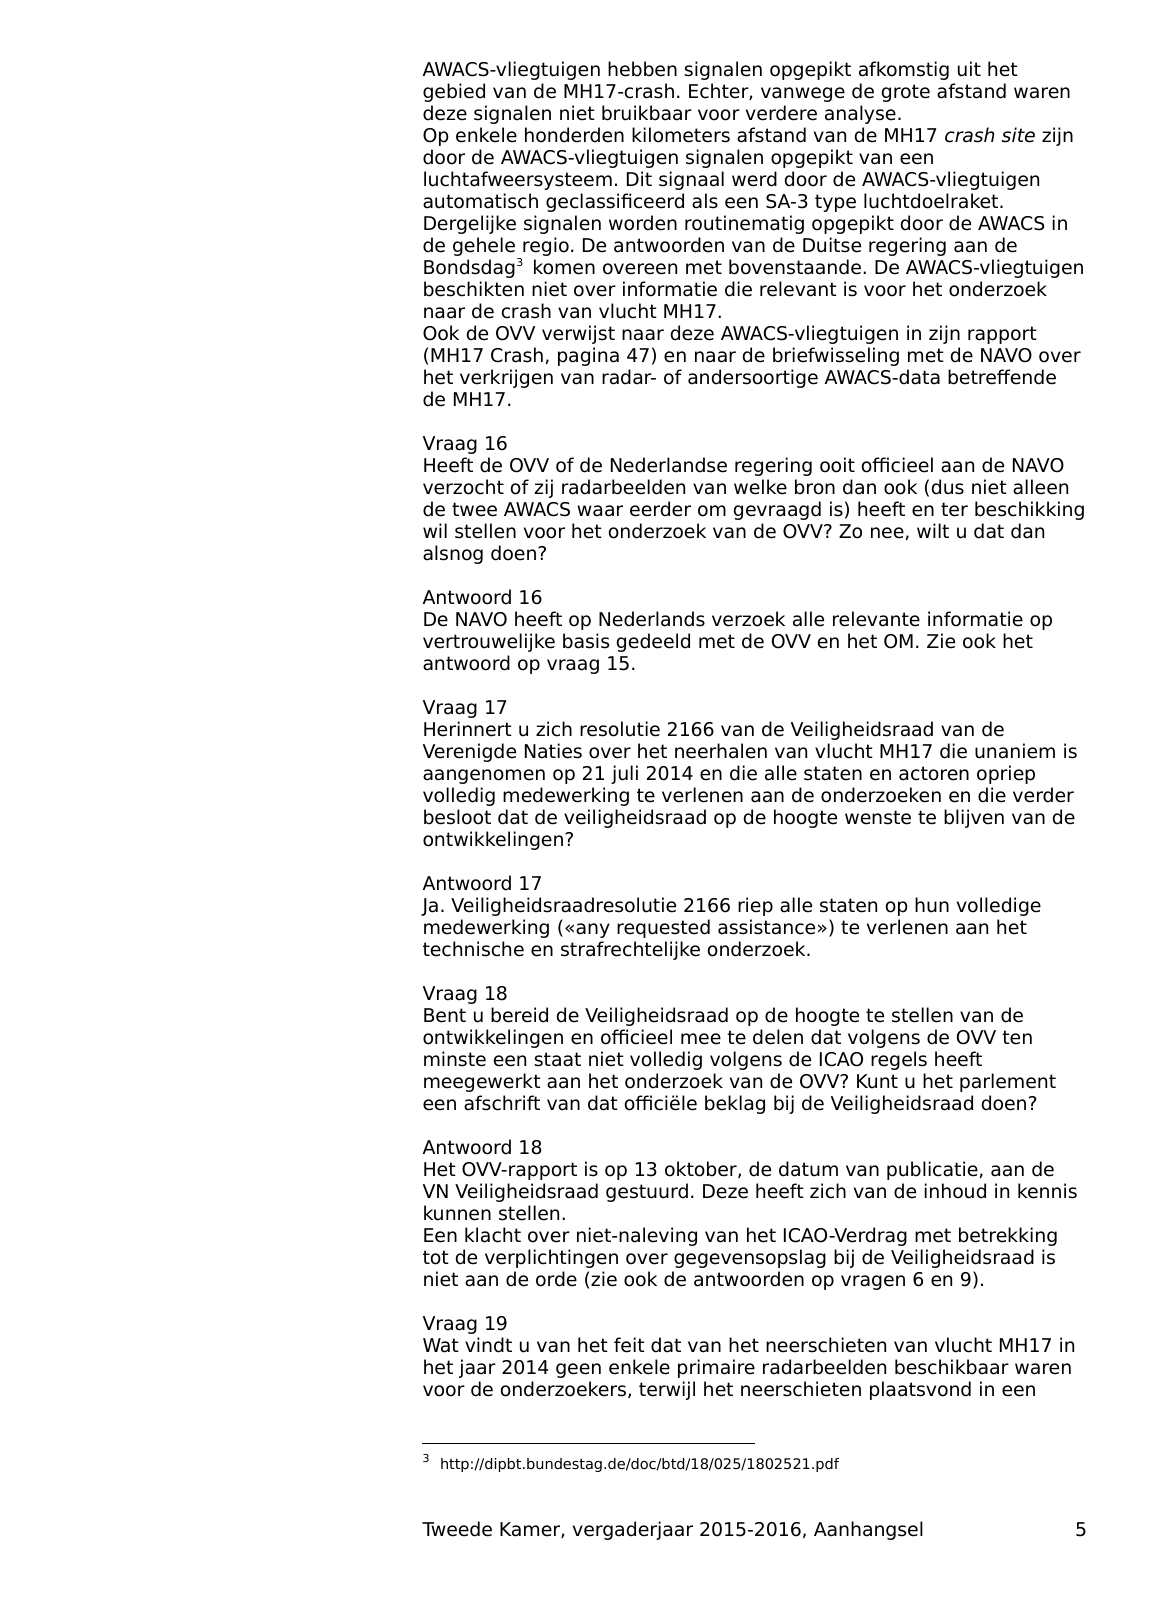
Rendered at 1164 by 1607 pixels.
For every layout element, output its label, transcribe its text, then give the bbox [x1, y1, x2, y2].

text Vraag 19 [422, 1313, 1087, 1335]
text Herinnert u zich resolutie 2166 van de Veiligheidsraad van de Verenigde Naties over het neerhalen van vlucht MH17 die unaniem is aangenomen op 21 juli 2014 en die alle staten en actoren opriep volledig medewerking te verlenen aan de onderzoeken en die verder besloot dat de veiligheidsraad op de hoogte wenste te blijven van de ontwikkelingen? [422, 719, 1087, 851]
text Antwoord 16 [422, 587, 1087, 609]
text Op enkele honderden kilometers afstand van de MH17 crash site zijn door de AWACS-vliegtuigen signalen opgepikt van een luchtafweersysteem. Dit signaal werd door de AWACS-vliegtuigen automatisch geclassificeerd als een SA-3 type luchtdoelraket. Dergelijke signalen worden routinematig opgepikt door de AWACS in de gehele regio. De antwoorden van de Duitse regering aan de Bondsdag komen overeen met bovenstaande. De AWACS-vliegtuigen beschikten niet over informatie die relevant is voor het onderzoek naar de crash van vlucht MH17. [422, 125, 1087, 323]
text Vraag 17 [422, 697, 1087, 719]
text http://dipbt.bundestag.de/doc/btd/18/025/1802521.pdf [422, 1452, 1087, 1474]
text Het OVV-rapport is op 13 oktober, de datum van publicatie, aan de VN Veiligheidsraad gestuurd. Deze heeft zich van de inhoud in kennis kunnen stellen. [422, 1159, 1087, 1225]
text AWACS-vliegtuigen hebben signalen opgepikt afkomstig uit het gebied van de MH17-crash. Echter, vanwege de grote afstand waren deze signalen niet bruikbaar voor verdere analyse. [422, 59, 1087, 125]
text Antwoord 17 [422, 873, 1087, 895]
text Wat vindt u van het feit dat van het neerschieten van vlucht MH17 in het jaar 2014 geen enkele primaire radarbeelden beschikbaar waren voor de onderzoekers, terwijl het neerschieten plaatsvond in een [422, 1335, 1087, 1401]
text Heeft de OVV of de Nederlandse regering ooit officieel aan de NAVO verzocht of zij radarbeelden van welke bron dan ook (dus niet alleen de twee AWACS waar eerder om gevraagd is) heeft en ter beschikking wil stellen voor het onderzoek van de OVV? Zo nee, wilt u dat dan alsnog doen? [422, 455, 1087, 565]
text Een klacht over niet-naleving van het ICAO-Verdrag met betrekking tot de verplichtingen over gegevensopslag bij de Veiligheidsraad is niet aan de orde (zie ook de antwoorden op vragen 6 en 9). [422, 1225, 1087, 1291]
text De NAVO heeft op Nederlands verzoek alle relevante informatie op vertrouwelijke basis gedeeld met de OVV en het OM. Zie ook het antwoord op vraag 15. [422, 609, 1087, 675]
text Bent u bereid de Veiligheidsraad op de hoogte te stellen van de ontwikkelingen en officieel mee te delen dat volgens de OVV ten minste een staat niet volledig volgens de ICAO regels heeft meegewerkt aan het onderzoek van de OVV? Kunt u het parlement een afschrift van dat officiële beklag bij de Veiligheidsraad doen? [422, 1005, 1087, 1115]
text Vraag 16 [422, 433, 1087, 455]
text Vraag 18 [422, 983, 1087, 1005]
text Ook de OVV verwijst naar deze AWACS-vliegtuigen in zijn rapport (MH17 Crash, pagina 47) en naar de briefwisseling met de NAVO over het verkrijgen van radar- of andersoortige AWACS-data betreffende de MH17. [422, 323, 1087, 411]
text Ja. Veiligheidsraadresolutie 2166 riep alle staten op hun volledige medewerking («any requested assistance») te verlenen aan het technische en strafrechtelijke onderzoek. [422, 895, 1087, 961]
text Antwoord 18 [422, 1137, 1087, 1159]
